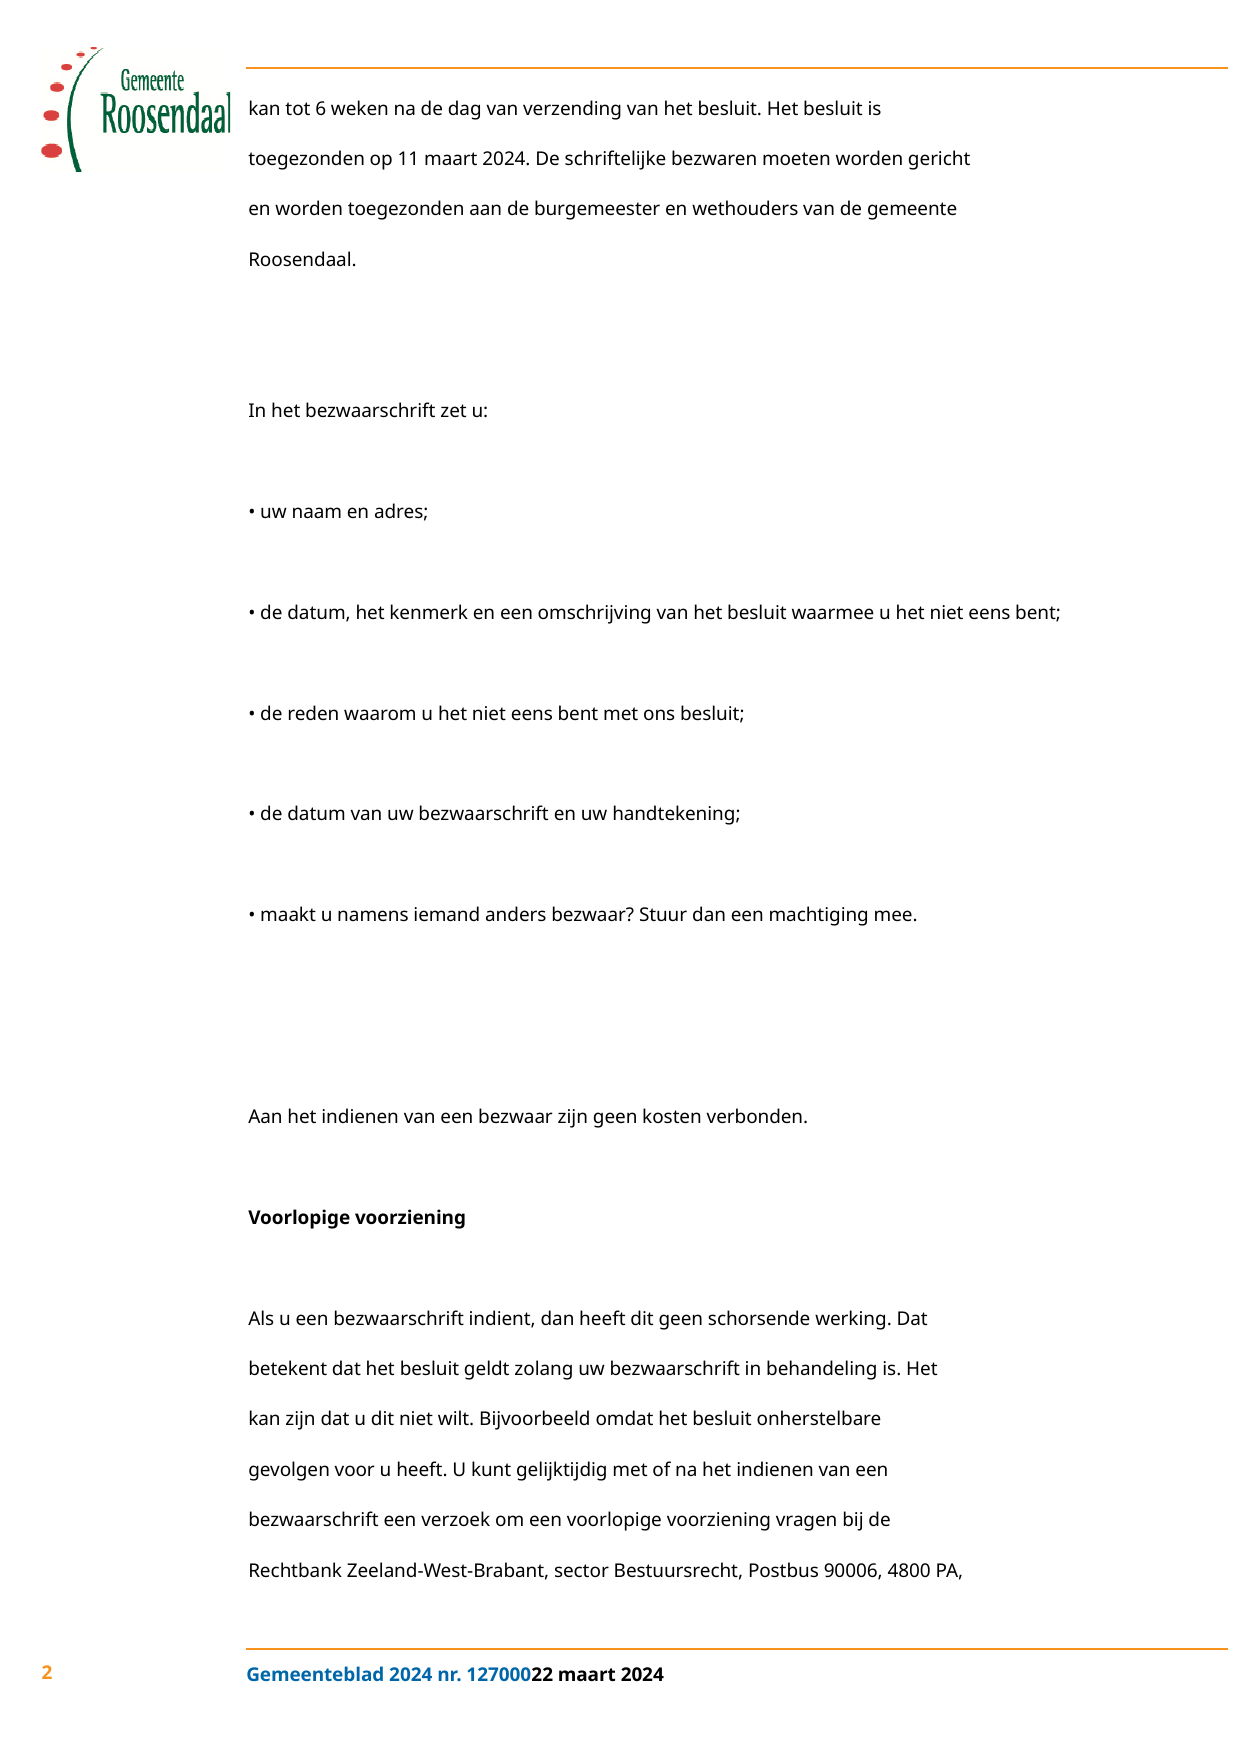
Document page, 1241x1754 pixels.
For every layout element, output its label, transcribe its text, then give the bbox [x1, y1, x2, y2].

text bezwaarschrift een verzoek om een voorlopige voorziening vragen bij de [248, 1506, 1152, 1532]
text Als u een bezwaarschrift indient, dan heeft dit geen schorsende werking. Dat [248, 1305, 1152, 1331]
text kan zijn dat u dit niet wilt. Bijvoorbeeld omdat het besluit onherstelbare [248, 1406, 1152, 1431]
text • maakt u namens iemand anders bezwaar? Stuur dan een machtiging mee. [248, 901, 1152, 927]
text Roosendaal. [248, 246, 1152, 272]
text gevolgen voor u heeft. U kunt gelijktijdig met of na het indienen van een [248, 1456, 1152, 1482]
text Voorlopige voorziening [248, 1204, 1152, 1230]
text • de datum van uw bezwaarschrift en uw handtekening; [248, 801, 1152, 826]
text Rechtbank Zeeland-West-Brabant, sector Bestuursrecht, Postbus 90006, 4800 PA, [248, 1557, 1152, 1583]
text • de datum, het kenmerk en een omschrijving van het besluit waarmee u het niet eens bent; [248, 599, 1152, 625]
text kan tot 6 weken na de dag van verzending van het besluit. Het besluit is [248, 95, 1152, 121]
text betekent dat het besluit geldt zolang uw bezwaarschrift in behandeling is. Het [248, 1355, 1152, 1381]
text In het bezwaarschrift zet u: [248, 397, 1152, 423]
text en worden toegezonden aan de burgemeester en wethouders van de gemeente [248, 196, 1152, 221]
picture [41, 47, 231, 172]
text Aan het indienen van een bezwaar zijn geen kosten verbonden. [248, 1103, 1152, 1129]
text toegezonden op 11 maart 2024. De schriftelijke bezwaren moeten worden gericht [248, 145, 1152, 171]
text • uw naam en adres; [248, 498, 1152, 524]
text • de reden waarom u het niet eens bent met ons besluit; [248, 700, 1152, 726]
